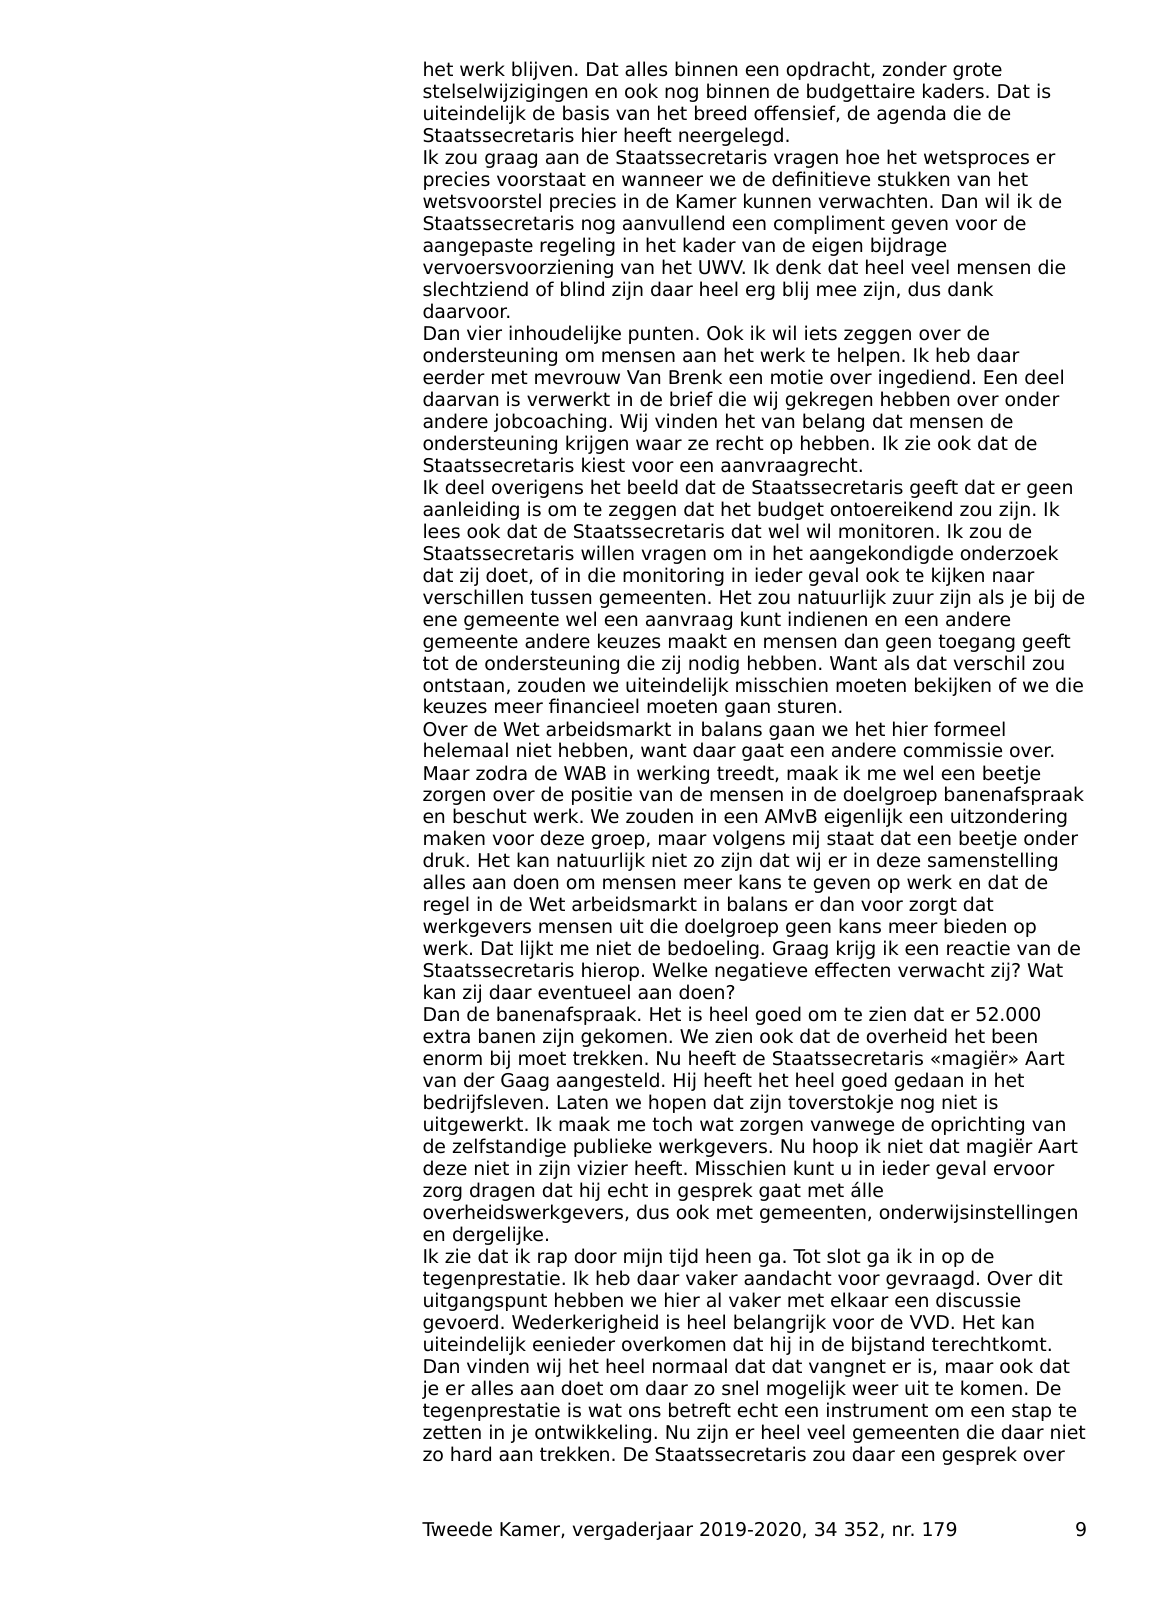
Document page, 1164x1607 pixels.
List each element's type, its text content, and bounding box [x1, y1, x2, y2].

text Ik zie dat ik rap door mijn tijd heen ga. Tot slot ga ik in op de tegenprestatie. Ik heb daar vaker aandacht voor gevraagd. Over dit uitgangspunt hebben we hier al vaker met elkaar een discussie gevoerd. Wederkerigheid is heel belangrijk voor de VVD. Het kan uiteindelijk eenieder overkomen dat hij in de bijstand terechtkomt. Dan vinden wij het heel normaal dat dat vangnet er is, maar ook dat je er alles aan doet om daar zo snel mogelijk weer uit te komen. De tegenprestatie is wat ons betreft echt een instrument om een stap te zetten in je ontwikkeling. Nu zijn er heel veel gemeenten die daar niet zo hard aan trekken. De Staatssecretaris zou daar een gesprek over [422, 1246, 1087, 1466]
text Ik deel overigens het beeld dat de Staatssecretaris geeft dat er geen aanleiding is om te zeggen dat het budget ontoereikend zou zijn. Ik lees ook dat de Staatssecretaris dat wel wil monitoren. Ik zou de Staatssecretaris willen vragen om in het aangekondigde onderzoek dat zij doet, of in die monitoring in ieder geval ook te kijken naar verschillen tussen gemeenten. Het zou natuurlijk zuur zijn als je bij de ene gemeente wel een aanvraag kunt indienen en een andere gemeente andere keuzes maakt en mensen dan geen toegang geeft tot de ondersteuning die zij nodig hebben. Want als dat verschil zou ontstaan, zouden we uiteindelijk misschien moeten bekijken of we die keuzes meer financieel moeten gaan sturen. [422, 477, 1087, 718]
text Dan vier inhoudelijke punten. Ook ik wil iets zeggen over de ondersteuning om mensen aan het werk te helpen. Ik heb daar eerder met mevrouw Van Brenk een motie over ingediend. Een deel daarvan is verwerkt in de brief die wij gekregen hebben over onder andere jobcoaching. Wij vinden het van belang dat mensen de ondersteuning krijgen waar ze recht op hebben. Ik zie ook dat de Staatssecretaris kiest voor een aanvraagrecht. [422, 323, 1087, 477]
text Over de Wet arbeidsmarkt in balans gaan we het hier formeel helemaal niet hebben, want daar gaat een andere commissie over. Maar zodra de WAB in werking treedt, maak ik me wel een beetje zorgen over de positie van de mensen in de doelgroep banenafspraak en beschut werk. We zouden in een AMvB eigenlijk een uitzondering maken voor deze groep, maar volgens mij staat dat een beetje onder druk. Het kan natuurlijk niet zo zijn dat wij er in deze samenstelling alles aan doen om mensen meer kans te geven op werk en dat de regel in de Wet arbeidsmarkt in balans er dan voor zorgt dat werkgevers mensen uit die doelgroep geen kans meer bieden op werk. Dat lijkt me niet de bedoeling. Graag krijg ik een reactie van de Staatssecretaris hierop. Welke negatieve effecten verwacht zij? Wat kan zij daar eventueel aan doen? [422, 718, 1087, 1004]
text het werk blijven. Dat alles binnen een opdracht, zonder grote stelselwijzigingen en ook nog binnen de budgettaire kaders. Dat is uiteindelijk de basis van het breed offensief, de agenda die de Staatssecretaris hier heeft neergelegd. [422, 59, 1087, 147]
text Ik zou graag aan de Staatssecretaris vragen hoe het wetsproces er precies voorstaat en wanneer we de definitieve stukken van het wetsvoorstel precies in de Kamer kunnen verwachten. Dan wil ik de Staatssecretaris nog aanvullend een compliment geven voor de aangepaste regeling in het kader van de eigen bijdrage vervoersvoorziening van het UWV. Ik denk dat heel veel mensen die slechtziend of blind zijn daar heel erg blij mee zijn, dus dank daarvoor. [422, 147, 1087, 323]
text Dan de banenafspraak. Het is heel goed om te zien dat er 52.000 extra banen zijn gekomen. We zien ook dat de overheid het been enorm bij moet trekken. Nu heeft de Staatssecretaris «magiër» Aart van der Gaag aangesteld. Hij heeft het heel goed gedaan in het bedrijfsleven. Laten we hopen dat zijn toverstokje nog niet is uitgewerkt. Ik maak me toch wat zorgen vanwege de oprichting van de zelfstandige publieke werkgevers. Nu hoop ik niet dat magiër Aart deze niet in zijn vizier heeft. Misschien kunt u in ieder geval ervoor zorg dragen dat hij echt in gesprek gaat met álle overheidswerkgevers, dus ook met gemeenten, onderwijsinstellingen en dergelijke. [422, 1004, 1087, 1246]
